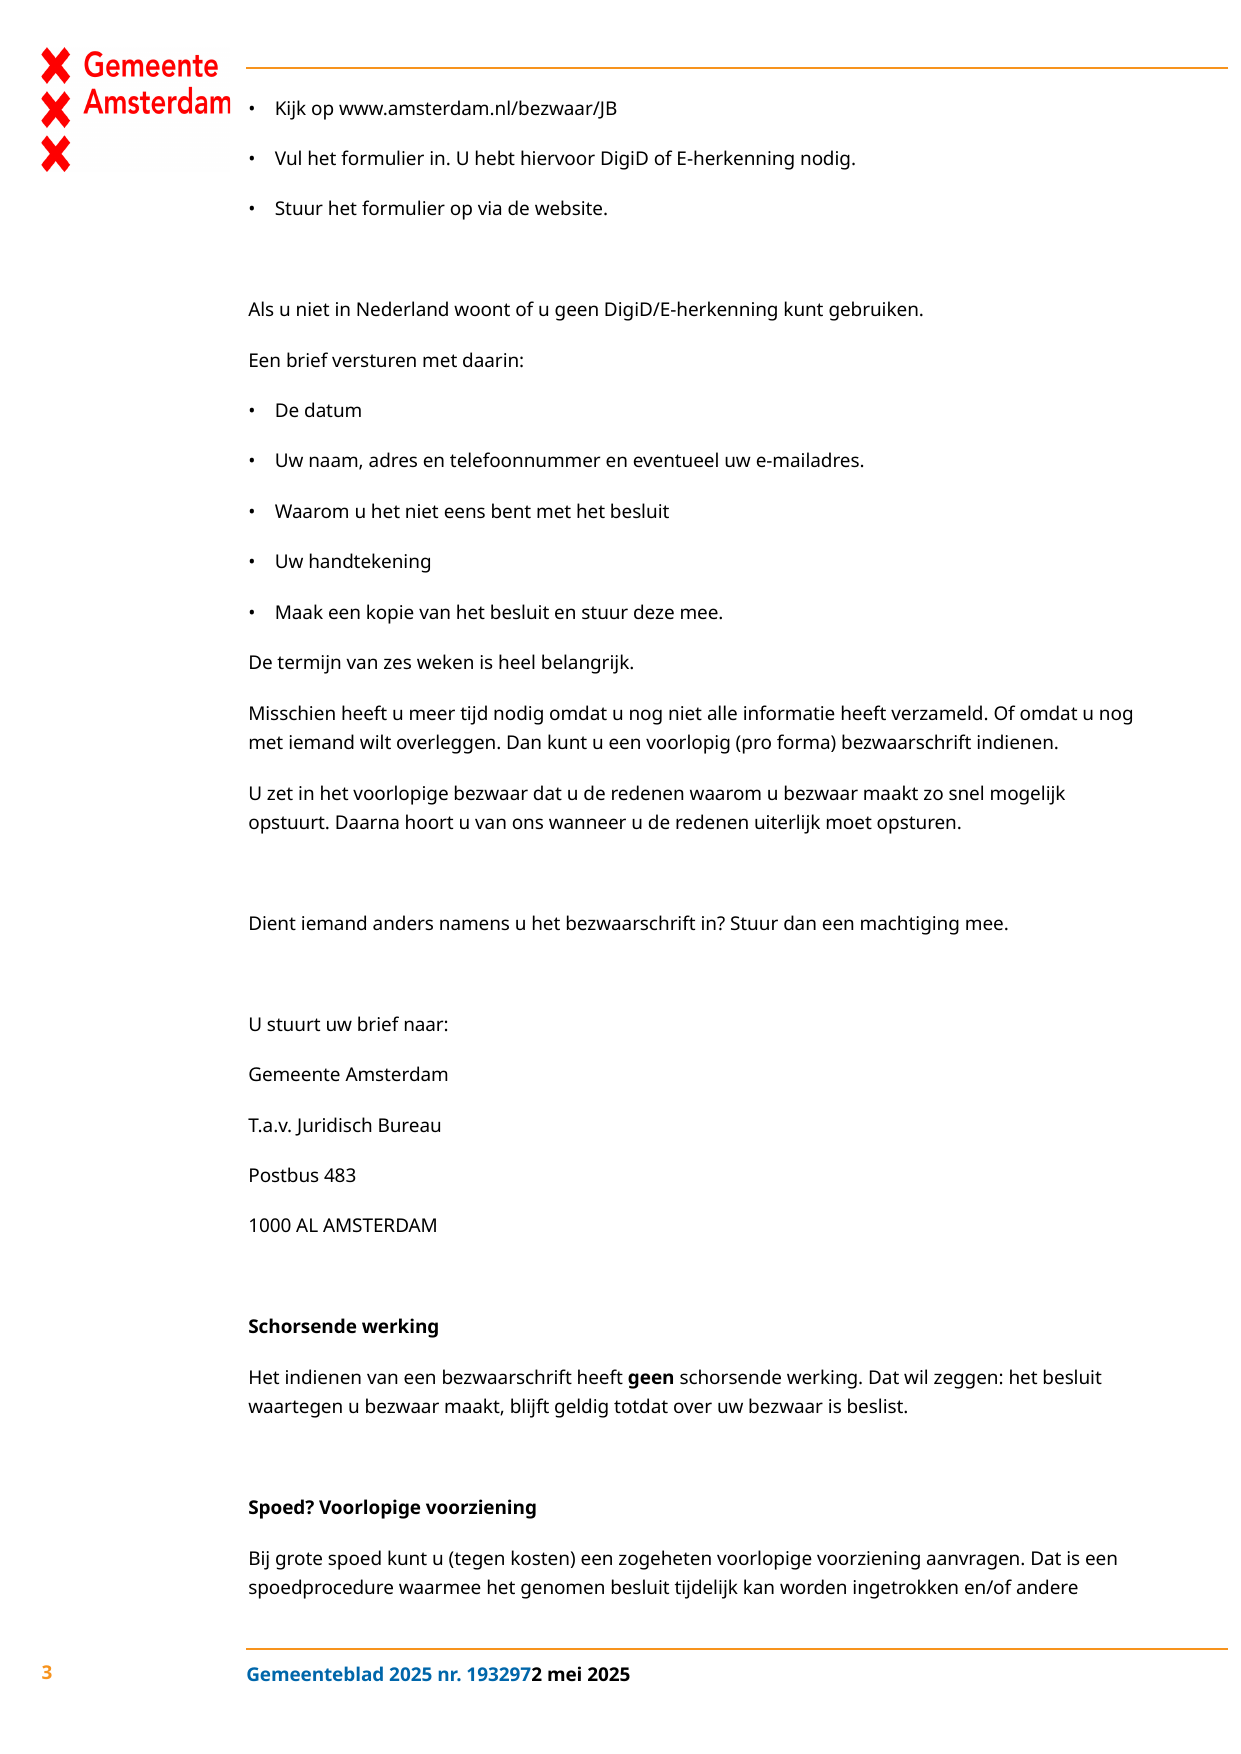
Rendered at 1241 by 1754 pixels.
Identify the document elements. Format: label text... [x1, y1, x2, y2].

text Gemeente Amsterdam [248, 1061, 1152, 1087]
text Een brief versturen met daarin: [248, 347, 1152, 373]
text Bij grote spoed kunt u (tegen kosten) een zogeheten voorlopige voorziening aanvragen. Dat is een spoedprocedure waarmee het genomen besluit tijdelijk kan worden ingetrokken en/of andere [248, 1545, 1152, 1600]
text T.a.v. Juridisch Bureau [248, 1112, 1152, 1138]
text • Vul het formulier in. U hebt hiervoor DigiD of E-herkenning nodig. [248, 145, 1152, 171]
picture [41, 47, 231, 172]
text Dient iemand anders namens u het bezwaarschrift in? Stuur dan een machtiging mee. [248, 910, 1152, 936]
text Schorsende werking [248, 1313, 1152, 1339]
text Spoed? Voorlopige voorziening [248, 1494, 1152, 1520]
text De termijn van zes weken is heel belangrijk. [248, 649, 1152, 675]
text Postbus 483 [248, 1162, 1152, 1188]
text Het indienen van een bezwaarschrift heeft geen schorsende werking. Dat wil zeggen: het besluit waartegen u bezwaar maakt, blijft geldig totdat over uw bezwaar is beslist. [248, 1364, 1152, 1419]
text 1000 AL AMSTERDAM [248, 1213, 1152, 1238]
text • De datum [248, 397, 1152, 423]
text Misschien heeft u meer tijd nodig omdat u nog niet alle informatie heeft verzameld. Of omdat u nog met iemand wilt overleggen. Dan kunt u een voorlopig (pro forma) bezwaarschrift indienen. [248, 700, 1152, 755]
text Als u niet in Nederland woont of u geen DigiD/E-herkenning kunt gebruiken. [248, 296, 1152, 322]
text • Uw naam, adres en telefoonnummer en eventueel uw e-mailadres. [248, 448, 1152, 473]
text • Maak een kopie van het besluit en stuur deze mee. [248, 599, 1152, 625]
text • Kijk op www.amsterdam.nl/bezwaar/JB [248, 95, 1152, 121]
text • Uw handtekening [248, 548, 1152, 574]
text U stuurt uw brief naar: [248, 1011, 1152, 1037]
text • Waarom u het niet eens bent met het besluit [248, 498, 1152, 524]
text • Stuur het formulier op via de website. [248, 196, 1152, 221]
text U zet in het voorlopige bezwaar dat u de redenen waarom u bezwaar maakt zo snel mogelijk opstuurt. Daarna hoort u van ons wanneer u de redenen uiterlijk moet opsturen. [248, 780, 1152, 835]
